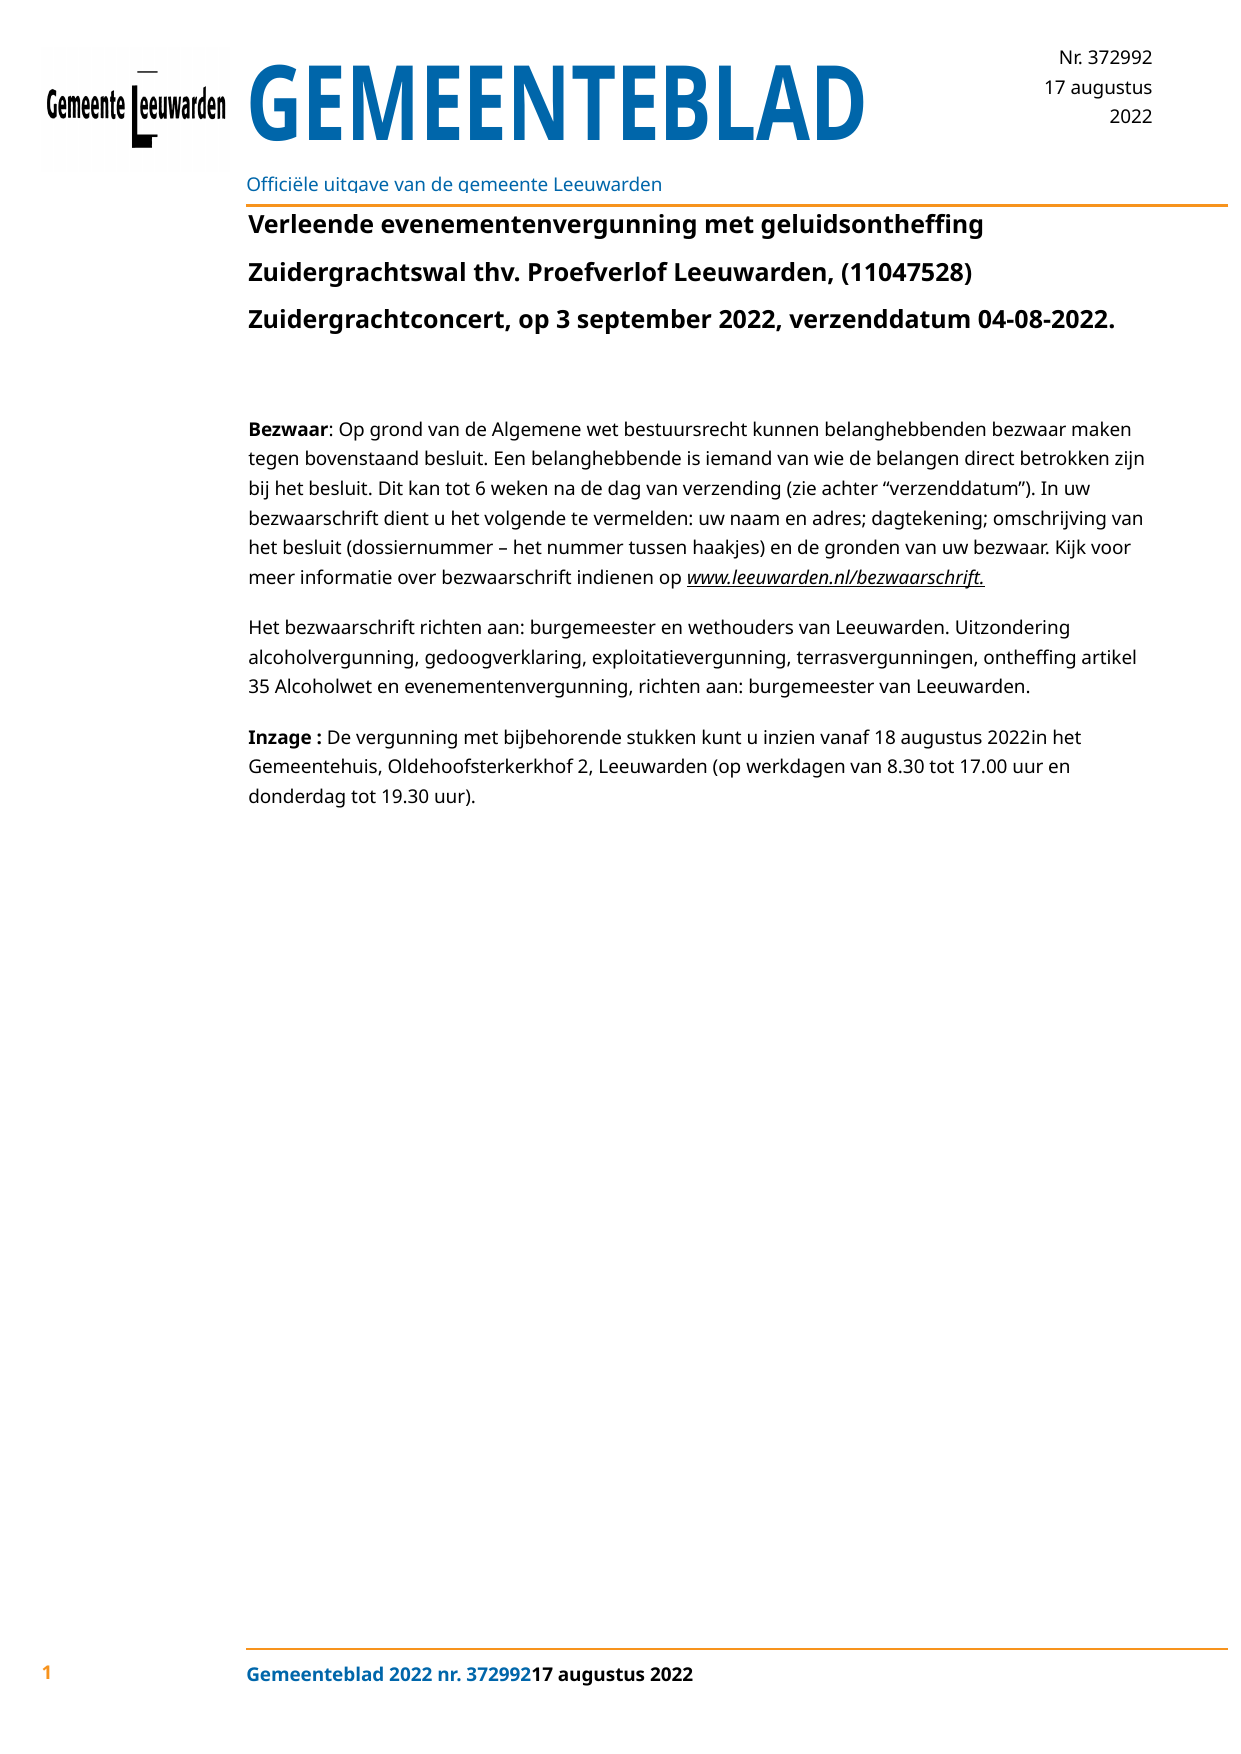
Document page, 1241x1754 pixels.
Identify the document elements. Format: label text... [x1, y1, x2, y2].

picture [41, 47, 231, 172]
text Verleende evenementenvergunning met geluidsontheffing Zuidergrachtswal thv. Proefverlof Leeuwarden, (11047528) Zuidergrachtconcert, op 3 september 2022, verzenddatum 04-08-2022. [248, 207, 1152, 336]
text Bezwaar: Op grond van de Algemene wet bestuursrecht kunnen belanghebbenden bezwaar maken tegen bovenstaand besluit. Een belanghebbende is iemand van wie de belangen direct betrokken zijn bij het besluit. Dit kan tot 6 weken na de dag van verzending (zie achter “verzenddatum”). In uw bezwaarschrift dient u het volgende te vermelden: uw naam en adres; dagtekening; omschrijving van het besluit (dossiernummer – het nummer tussen haakjes) en de gronden van uw bezwaar. Kijk voor meer informatie over bezwaarschrift indienen op www.leeuwarden.nl/bezwaarschrift. [248, 416, 1152, 589]
text Inzage : De vergunning met bijbehorende stukken kunt u inzien vanaf 18 augustus 2022in het Gemeentehuis, Oldehoofsterkerkhof 2, Leeuwarden (op werkdagen van 8.30 tot 17.00 uur en donderdag tot 19.30 uur). [248, 724, 1152, 809]
text Het bezwaarschrift richten aan: burgemeester en wethouders van Leeuwarden. Uitzondering alcoholvergunning, gedoogverklaring, exploitatievergunning, terrasvergunningen, ontheffing artikel 35 Alcoholwet en evenementenvergunning, richten aan: burgemeester van Leeuwarden. [248, 614, 1152, 699]
